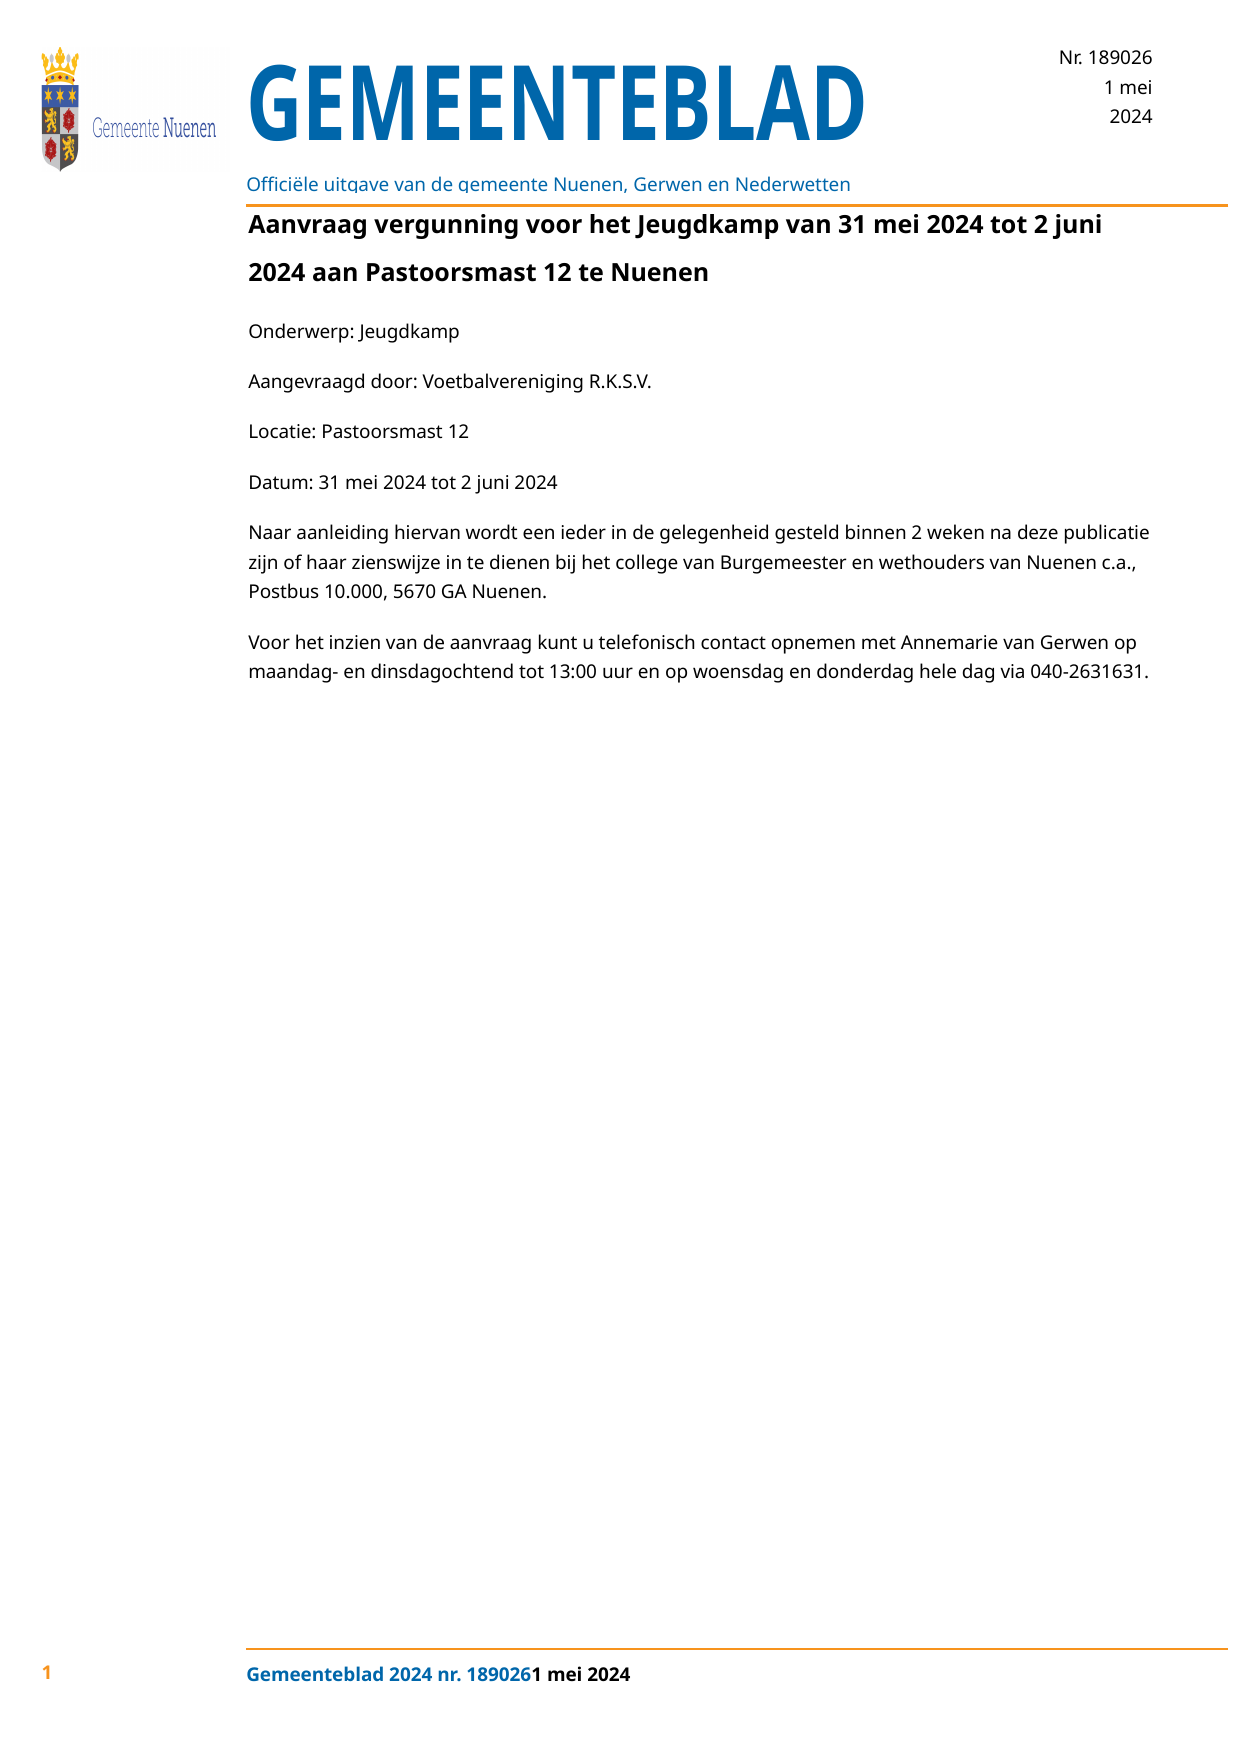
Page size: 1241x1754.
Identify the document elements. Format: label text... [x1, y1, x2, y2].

text Aangevraagd door: Voetbalvereniging R.K.S.V. [248, 368, 1152, 394]
text Naar aanleiding hiervan wordt een ieder in de gelegenheid gesteld binnen 2 weken na deze publicatie zijn of haar zienswijze in te dienen bij het college van Burgemeester en wethouders van Nuenen c.a., Postbus 10.000, 5670 GA Nuenen. [248, 519, 1152, 604]
text Datum: 31 mei 2024 tot 2 juni 2024 [248, 469, 1152, 495]
picture [41, 47, 231, 172]
text Voor het inzien van de aanvraag kunt u telefonisch contact opnemen met Annemarie van Gerwen op maandag- en dinsdagochtend tot 13:00 uur en op woensdag en donderdag hele dag via 040-2631631. [248, 629, 1152, 684]
text Locatie: Pastoorsmast 12 [248, 419, 1152, 444]
text Onderwerp: Jeugdkamp [248, 318, 1152, 344]
text Aanvraag vergunning voor het Jeugdkamp van 31 mei 2024 tot 2 juni 2024 aan Pastoorsmast 12 te Nuenen [248, 207, 1152, 288]
